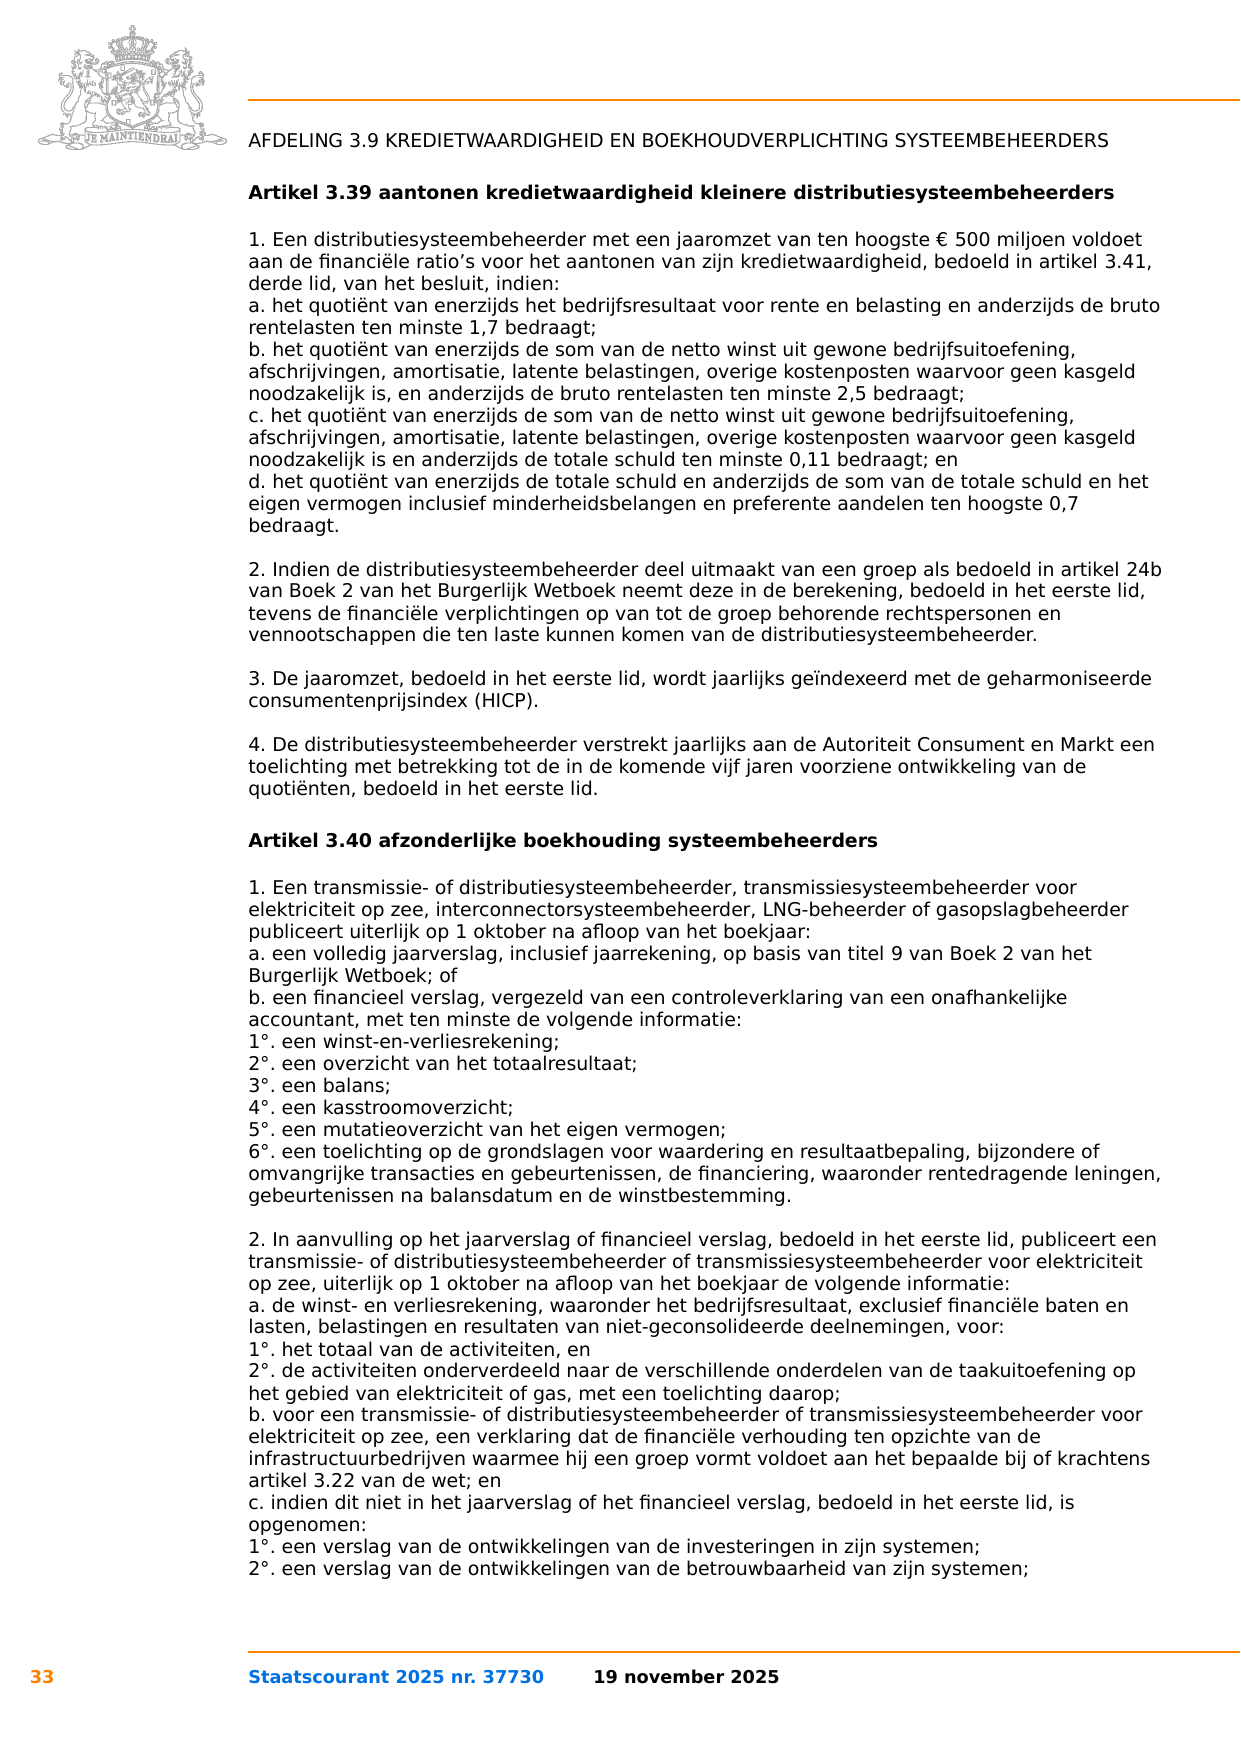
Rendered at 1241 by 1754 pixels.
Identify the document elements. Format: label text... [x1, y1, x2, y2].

text 2°. de activiteiten onderverdeeld naar de verschillende onderdelen van de taakuitoefening op het gebied van elektriciteit of gas, met een toelichting daarop; [248, 1360, 1163, 1404]
text 1°. een verslag van de ontwikkelingen van de investeringen in zijn systemen; [248, 1536, 1163, 1558]
text b. het quotiënt van enerzijds de som van de netto winst uit gewone bedrijfsuitoefening, afschrijvingen, amortisatie, latente belastingen, overige kostenposten waarvoor geen kasgeld noodzakelijk is, en anderzijds de bruto rentelasten ten minste 2,5 bedraagt; [248, 339, 1163, 405]
text 1°. het totaal van de activiteiten, en [248, 1338, 1163, 1360]
text b. een financieel verslag, vergezeld van een controleverklaring van een onafhankelijke accountant, met ten minste de volgende informatie: [248, 987, 1163, 1031]
text 2°. een overzicht van het totaalresultaat; [248, 1053, 1163, 1075]
text 6°. een toelichting op de grondslagen voor waardering en resultaatbepaling, bijzondere of omvangrijke transacties en gebeurtenissen, de financiering, waaronder rentedragende leningen, gebeurtenissen na balansdatum en de winstbestemming. [248, 1141, 1163, 1207]
text 2°. een verslag van de ontwikkelingen van de betrouwbaarheid van zijn systemen; [248, 1558, 1163, 1580]
text c. indien dit niet in het jaarverslag of het financieel verslag, bedoeld in het eerste lid, is opgenomen: [248, 1492, 1163, 1536]
text 1. Een transmissie- of distributiesysteembeheerder, transmissiesysteembeheerder voor elektriciteit op zee, interconnectorsysteembeheerder, LNG-beheerder of gasopslagbeheerder publiceert uiterlijk op 1 oktober na afloop van het boekjaar: [248, 877, 1163, 943]
text 2. In aanvulling op het jaarverslag of financieel verslag, bedoeld in het eerste lid, publiceert een transmissie- of distributiesysteembeheerder of transmissiesysteembeheerder voor elektriciteit op zee, uiterlijk op 1 oktober na afloop van het boekjaar de volgende informatie: [248, 1228, 1163, 1294]
text 3. De jaaromzet, bedoeld in het eerste lid, wordt jaarlijks geïndexeerd met de geharmoniseerde consumentenprijsindex (HICP). [248, 668, 1163, 712]
text b. voor een transmissie- of distributiesysteembeheerder of transmissiesysteembeheerder voor elektriciteit op zee, een verklaring dat de financiële verhouding ten opzichte van de infrastructuurbedrijven waarmee hij een groep vormt voldoet aan het bepaalde bij of krachtens artikel 3.22 van de wet; en [248, 1404, 1163, 1492]
text c. het quotiënt van enerzijds de som van de netto winst uit gewone bedrijfsuitoefening, afschrijvingen, amortisatie, latente belastingen, overige kostenposten waarvoor geen kasgeld noodzakelijk is en anderzijds de totale schuld ten minste 0,11 bedraagt; en [248, 405, 1163, 471]
text a. een volledig jaarverslag, inclusief jaarrekening, op basis van titel 9 van Boek 2 van het Burgerlijk Wetboek; of [248, 943, 1163, 987]
text 1. Een distributiesysteembeheerder met een jaaromzet van ten hoogste € 500 miljoen voldoet aan de financiële ratio’s voor het aantonen van zijn kredietwaardigheid, bedoeld in artikel 3.41, derde lid, van het besluit, indien: [248, 229, 1163, 295]
picture [38, 25, 227, 150]
text 3°. een balans; [248, 1075, 1163, 1097]
text 5°. een mutatieoverzicht van het eigen vermogen; [248, 1119, 1163, 1141]
subtitle Artikel 3.40 afzonderlijke boekhouding systeembeheerders [248, 830, 1163, 852]
text d. het quotiënt van enerzijds de totale schuld en anderzijds de som van de totale schuld en het eigen vermogen inclusief minderheidsbelangen en preferente aandelen ten hoogste 0,7 bedraagt. [248, 471, 1163, 537]
subtitle AFDELING 3.9 KREDIETWAARDIGHEID EN BOEKHOUDVERPLICHTING SYSTEEMBEHEERDERS [248, 130, 1163, 152]
text 2. Indien de distributiesysteembeheerder deel uitmaakt van een groep als bedoeld in artikel 24b van Boek 2 van het Burgerlijk Wetboek neemt deze in de berekening, bedoeld in het eerste lid, tevens de financiële verplichtingen op van tot de groep behorende rechtspersonen en vennootschappen die ten laste kunnen komen van de distributiesysteembeheerder. [248, 558, 1163, 646]
subtitle Artikel 3.39 aantonen kredietwaardigheid kleinere distributiesysteembeheerders [248, 182, 1163, 204]
text 4°. een kasstroomoverzicht; [248, 1097, 1163, 1119]
text a. de winst- en verliesrekening, waaronder het bedrijfsresultaat, exclusief financiële baten en lasten, belastingen en resultaten van niet-geconsolideerde deelnemingen, voor: [248, 1294, 1163, 1338]
text 1°. een winst-en-verliesrekening; [248, 1031, 1163, 1053]
text a. het quotiënt van enerzijds het bedrijfsresultaat voor rente en belasting en anderzijds de bruto rentelasten ten minste 1,7 bedraagt; [248, 295, 1163, 339]
text 4. De distributiesysteembeheerder verstrekt jaarlijks aan de Autoriteit Consument en Markt een toelichting met betrekking tot de in de komende vijf jaren voorziene ontwikkeling van de quotiënten, bedoeld in het eerste lid. [248, 734, 1163, 800]
